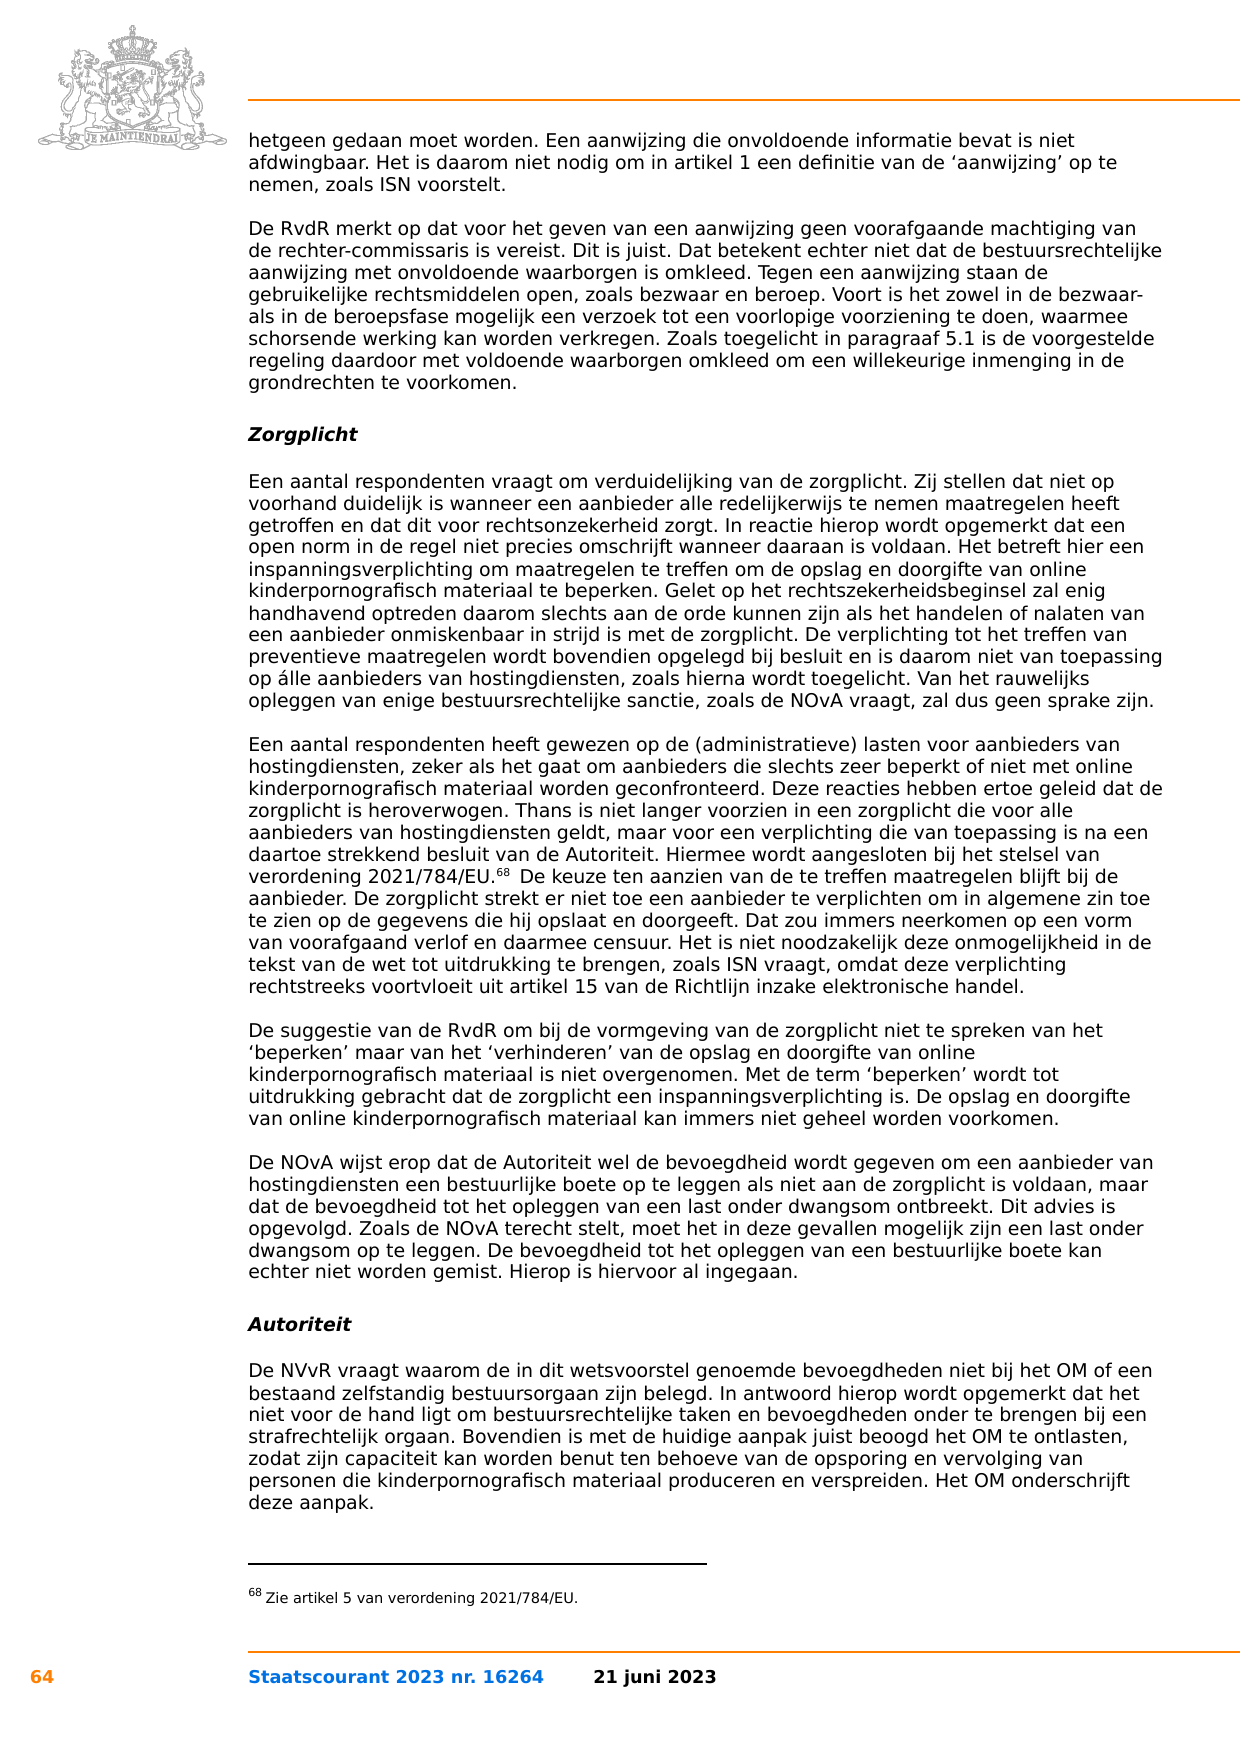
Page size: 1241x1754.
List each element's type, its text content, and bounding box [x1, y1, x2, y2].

picture [38, 25, 227, 150]
text De RvdR merkt op dat voor het geven van een aanwijzing geen voorafgaande machtiging van de rechter-commissaris is vereist. Dit is juist. Dat betekent echter niet dat de bestuursrechtelijke aanwijzing met onvoldoende waarborgen is omkleed. Tegen een aanwijzing staan de gebruikelijke rechtsmiddelen open, zoals bezwaar en beroep. Voort is het zowel in de bezwaar- als in de beroepsfase mogelijk een verzoek tot een voorlopige voorziening te doen, waarmee schorsende werking kan worden verkregen. Zoals toegelicht in paragraaf 5.1 is de voorgestelde regeling daardoor met voldoende waarborgen omkleed om een willekeurige inmenging in de grondrechten te voorkomen. [248, 218, 1163, 393]
text hetgeen gedaan moet worden. Een aanwijzing die onvoldoende informatie bevat is niet afdwingbaar. Het is daarom niet nodig om in artikel 1 een definitie van de ‘aanwijzing’ op te nemen, zoals ISN voorstelt. [248, 130, 1163, 196]
text Zie artikel 5 van verordening 2021/784/EU. [248, 1586, 1163, 1608]
text De suggestie van de RvdR om bij de vormgeving van de zorgplicht niet te spreken van het ‘beperken’ maar van het ‘verhinderen’ van de opslag en doorgifte van online kinderpornografisch materiaal is niet overgenomen. Met de term ‘beperken’ wordt tot uitdrukking gebracht dat de zorgplicht een inspanningsverplichting is. De opslag en doorgifte van online kinderpornografisch materiaal kan immers niet geheel worden voorkomen. [248, 1020, 1163, 1130]
subtitle Zorgplicht [248, 423, 1163, 446]
subtitle Autoriteit [248, 1313, 1163, 1335]
text Een aantal respondenten heeft gewezen op de (administratieve) lasten voor aanbieders van hostingdiensten, zeker als het gaat om aanbieders die slechts zeer beperkt of niet met online kinderpornografisch materiaal worden geconfronteerd. Deze reacties hebben ertoe geleid dat de zorgplicht is heroverwogen. Thans is niet langer voorzien in een zorgplicht die voor alle aanbieders van hostingdiensten geldt, maar voor een verplichting die van toepassing is na een daartoe strekkend besluit van de Autoriteit. Hiermee wordt aangesloten bij het stelsel van verordening 2021/784/EU. De keuze ten aanzien van de te treffen maatregelen blijft bij de aanbieder. De zorgplicht strekt er niet toe een aanbieder te verplichten om in algemene zin toe te zien op de gegevens die hij opslaat en doorgeeft. Dat zou immers neerkomen op een vorm van voorafgaand verlof en daarmee censuur. Het is niet noodzakelijk deze onmogelijkheid in de tekst van de wet tot uitdrukking te brengen, zoals ISN vraagt, omdat deze verplichting rechtstreeks voortvloeit uit artikel 15 van de Richtlijn inzake elektronische handel. [248, 734, 1163, 998]
text De NOvA wijst erop dat de Autoriteit wel de bevoegdheid wordt gegeven om een aanbieder van hostingdiensten een bestuurlijke boete op te leggen als niet aan de zorgplicht is voldaan, maar dat de bevoegdheid tot het opleggen van een last onder dwangsom ontbreekt. Dit advies is opgevolgd. Zoals de NOvA terecht stelt, moet het in deze gevallen mogelijk zijn een last onder dwangsom op te leggen. De bevoegdheid tot het opleggen van een bestuurlijke boete kan echter niet worden gemist. Hierop is hiervoor al ingegaan. [248, 1152, 1163, 1283]
text De NVvR vraagt waarom de in dit wetsvoorstel genoemde bevoegdheden niet bij het OM of een bestaand zelfstandig bestuursorgaan zijn belegd. In antwoord hierop wordt opgemerkt dat het niet voor de hand ligt om bestuursrechtelijke taken en bevoegdheden onder te brengen bij een strafrechtelijk orgaan. Bovendien is met de huidige aanpak juist beoogd het OM te ontlasten, zodat zijn capaciteit kan worden benut ten behoeve van de opsporing en vervolging van personen die kinderpornografisch materiaal produceren en verspreiden. Het OM onderschrijft deze aanpak. [248, 1360, 1163, 1514]
text Een aantal respondenten vraagt om verduidelijking van de zorgplicht. Zij stellen dat niet op voorhand duidelijk is wanneer een aanbieder alle redelijkerwijs te nemen maatregelen heeft getroffen en dat dit voor rechtsonzekerheid zorgt. In reactie hierop wordt opgemerkt dat een open norm in de regel niet precies omschrijft wanneer daaraan is voldaan. Het betreft hier een inspanningsverplichting om maatregelen te treffen om de opslag en doorgifte van online kinderpornografisch materiaal te beperken. Gelet op het rechtszekerheidsbeginsel zal enig handhavend optreden daarom slechts aan de orde kunnen zijn als het handelen of nalaten van een aanbieder onmiskenbaar in strijd is met de zorgplicht. De verplichting tot het treffen van preventieve maatregelen wordt bovendien opgelegd bij besluit en is daarom niet van toepassing op álle aanbieders van hostingdiensten, zoals hierna wordt toegelicht. Van het rauwelijks opleggen van enige bestuursrechtelijke sanctie, zoals de NOvA vraagt, zal dus geen sprake zijn. [248, 471, 1163, 712]
